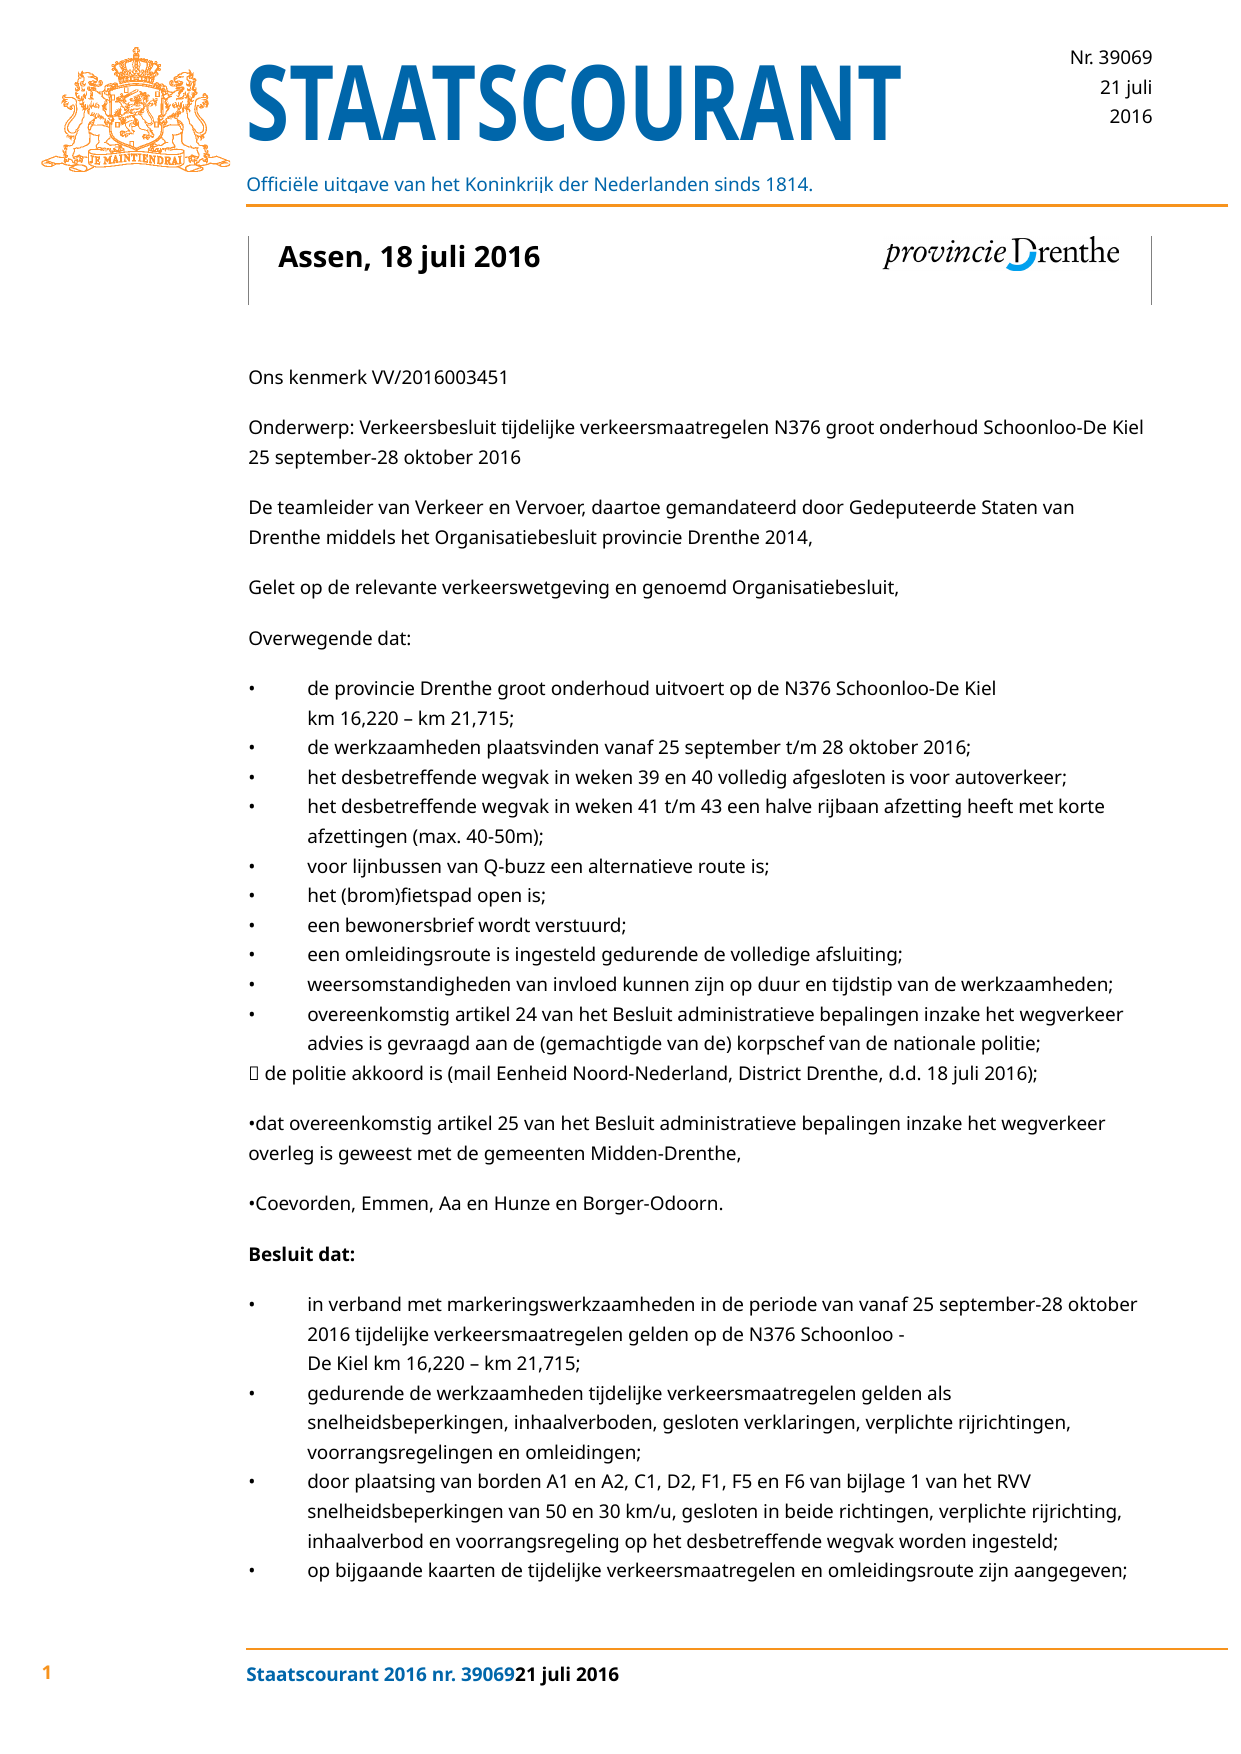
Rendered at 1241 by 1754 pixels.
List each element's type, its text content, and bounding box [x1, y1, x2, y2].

list het desbetreffende wegvak in weken 39 en 40 volledig afgesloten is voor autoverkeer; [248, 764, 1152, 790]
list overeenkomstig artikel 24 van het Besluit administratieve bepalingen inzake het wegverkeer advies is gevraagd aan de (gemachtigde van de) korpschef van de nationale politie; [248, 1001, 1152, 1056]
text •Coevorden, Emmen, Aa en Hunze en Borger-Odoorn. [248, 1190, 1152, 1216]
text •dat overeenkomstig artikel 25 van het Besluit administratieve bepalingen inzake het wegverkeer overleg is geweest met de gemeenten Midden-Drenthe, [248, 1110, 1152, 1166]
text Overwegende dat: [248, 625, 1152, 651]
list een omleidingsroute is ingesteld gedurende de volledige afsluiting; [248, 942, 1152, 967]
text Ons kenmerk VV/2016003451 [248, 364, 1152, 390]
list de provincie Drenthe groot onderhoud uitvoert op de N376 Schoonloo-De Kiel [248, 675, 1152, 701]
list De Kiel km 16,220 – km 21,715; [248, 1350, 1152, 1376]
text Onderwerp: Verkeersbesluit tijdelijke verkeersmaatregelen N376 groot onderhoud Schoonloo-De Kiel 25 september-28 oktober 2016 [248, 414, 1152, 470]
picture [882, 236, 1119, 271]
list weersomstandigheden van invloed kunnen zijn op duur en tijdstip van de werkzaamheden; [248, 971, 1152, 997]
list op bijgaande kaarten de tijdelijke verkeersmaatregelen en omleidingsroute zijn aangegeven; [248, 1557, 1152, 1583]
list gedurende de werkzaamheden tijdelijke verkeersmaatregelen gelden als snelheidsbeperkingen, inhaalverboden, gesloten verklaringen, verplichte rijrichtingen, voorrangsregelingen en omleidingen; [248, 1380, 1152, 1465]
list het desbetreffende wegvak in weken 41 t/m 43 een halve rijbaan afzetting heeft met korte afzettingen (max. 40-50m); [248, 794, 1152, 849]
text  de politie akkoord is (mail Eenheid Noord-Nederland, District Drenthe, d.d. 18 juli 2016); [248, 1060, 1152, 1086]
table_header [850, 236, 1151, 305]
list voor lijnbussen van Q-buzz een alternatieve route is; [248, 853, 1152, 879]
table_header Assen, 18 juli 2016 [249, 236, 850, 305]
text Besluit dat: [248, 1241, 1152, 1267]
list een bewonersbrief wordt verstuurd; [248, 912, 1152, 938]
list de werkzaamheden plaatsvinden vanaf 25 september t/m 28 oktober 2016; [248, 734, 1152, 760]
text Gelet op de relevante verkeerswetgeving en genoemd Organisatiebesluit, [248, 574, 1152, 600]
list in verband met markeringswerkzaamheden in de periode van vanaf 25 september-28 oktober 2016 tijdelijke verkeersmaatregelen gelden op de N376 Schoonloo - [248, 1291, 1152, 1347]
text De teamleider van Verkeer en Vervoer, daartoe gemandateerd door Gedeputeerde Staten van Drenthe middels het Organisatiebesluit provincie Drenthe 2014, [248, 494, 1152, 550]
list het (brom)fietspad open is; [248, 882, 1152, 908]
list km 16,220 – km 21,715; [248, 705, 1152, 731]
list door plaatsing van borden A1 en A2, C1, D2, F1, F5 en F6 van bijlage 1 van het RVV snelheidsbeperkingen van 50 en 30 km/u, gesloten in beide richtingen, verplichte rijrichting, inhaalverbod en voorrangsregeling op het desbetreffende wegvak worden ingesteld; [248, 1469, 1152, 1554]
picture [41, 47, 231, 172]
